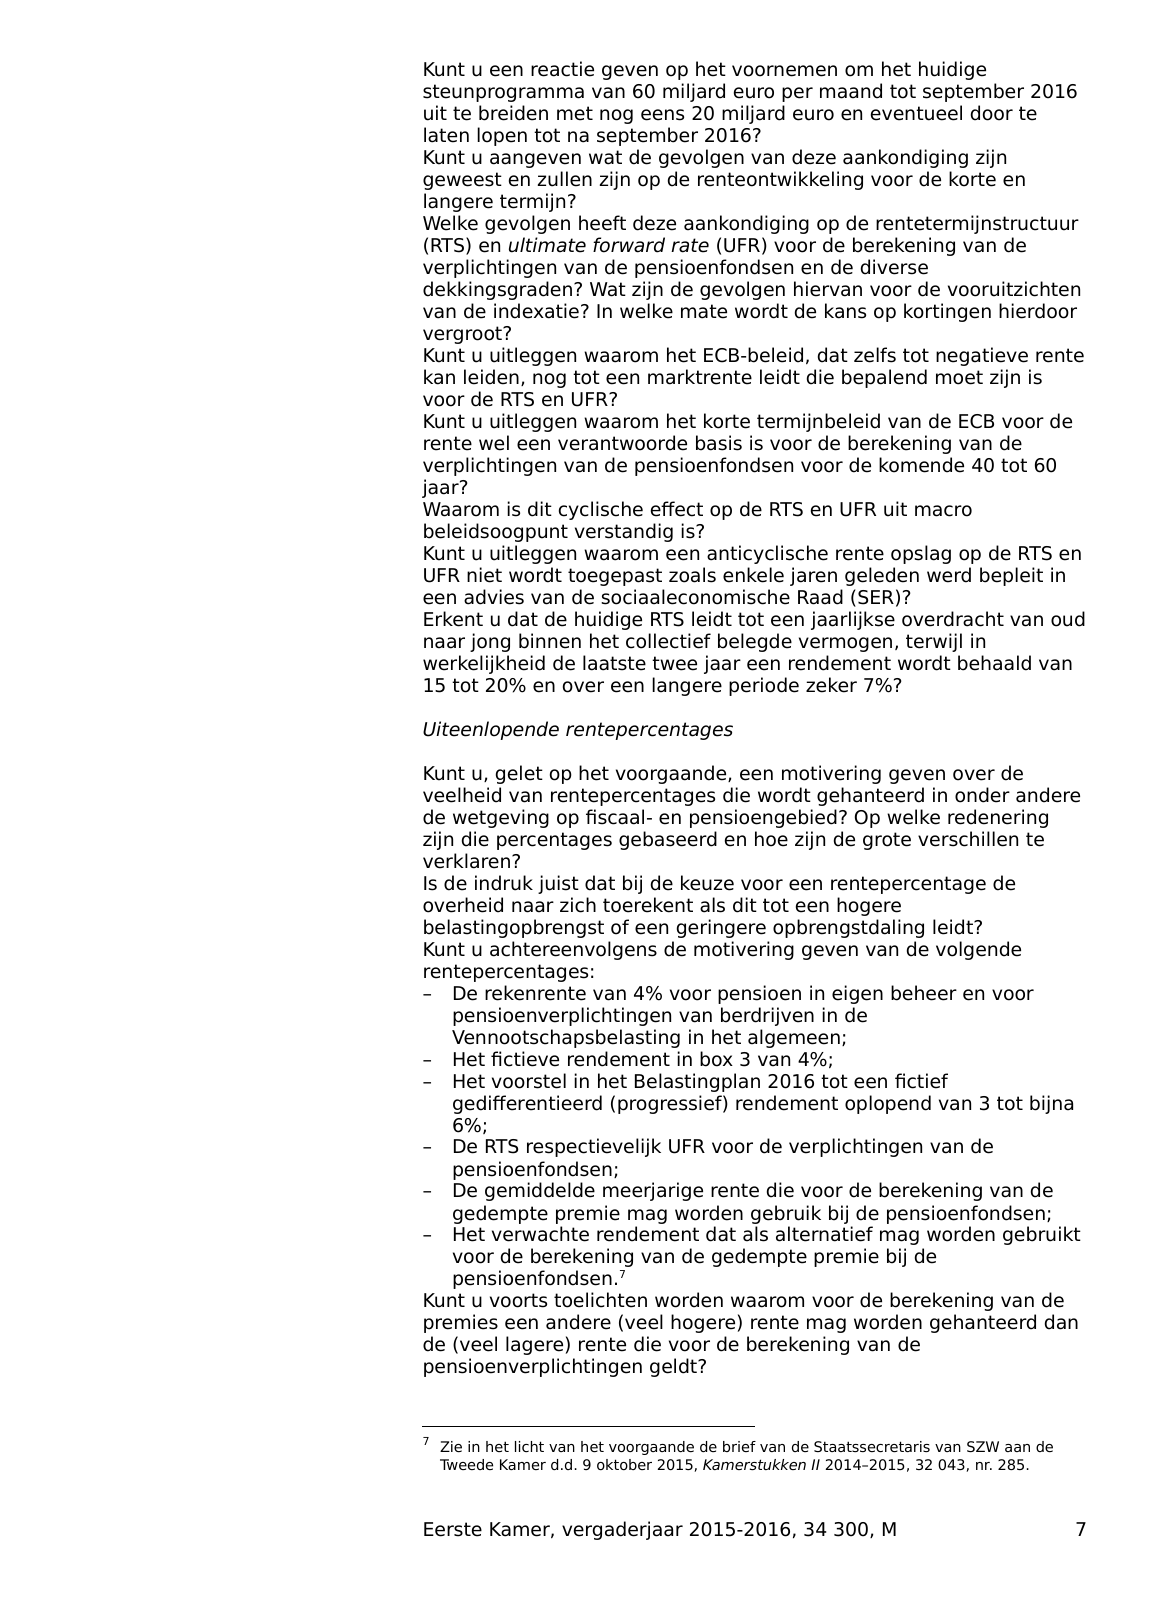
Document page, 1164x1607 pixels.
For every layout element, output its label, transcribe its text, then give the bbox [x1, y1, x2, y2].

subtitle Uiteenlopende rentepercentages [422, 719, 1087, 741]
text Kunt u, gelet op het voorgaande, een motivering geven over de veelheid van rentepercentages die wordt gehanteerd in onder andere de wetgeving op fiscaal- en pensioengebied? Op welke redenering zijn die percentages gebaseerd en hoe zijn de grote verschillen te verklaren? [422, 763, 1087, 873]
text Kunt u aangeven wat de gevolgen van deze aankondiging zijn geweest en zullen zijn op de renteontwikkeling voor de korte en langere termijn? [422, 147, 1087, 213]
text – De rekenrente van 4% voor pensioen in eigen beheer en voor pensioenverplichtingen van berdrijven in de Vennootschapsbelasting in het algemeen; [422, 983, 1087, 1048]
text Zie in het licht van het voorgaande de brief van de Staatssecretaris van SZW aan de Tweede Kamer d.d. 9 oktober 2015, Kamerstukken II 2014–2015, 32 043, nr. 285. [422, 1435, 1087, 1474]
text Kunt u een reactie geven op het voornemen om het huidige steunprogramma van 60 miljard euro per maand tot september 2016 uit te breiden met nog eens 20 miljard euro en eventueel door te laten lopen tot na september 2016? [422, 59, 1087, 147]
text – Het verwachte rendement dat als alternatief mag worden gebruikt voor de berekening van de gedempte premie bij de pensioenfondsen. [422, 1224, 1087, 1290]
text Kunt u uitleggen waarom het ECB-beleid, dat zelfs tot negatieve rente kan leiden, nog tot een marktrente leidt die bepalend moet zijn is voor de RTS en UFR? [422, 345, 1087, 411]
text – De gemiddelde meerjarige rente die voor de berekening van de gedempte premie mag worden gebruik bij de pensioenfondsen; [422, 1180, 1087, 1224]
text Erkent u dat de huidige RTS leidt tot een jaarlijkse overdracht van oud naar jong binnen het collectief belegde vermogen, terwijl in werkelijkheid de laatste twee jaar een rendement wordt behaald van 15 tot 20% en over een langere periode zeker 7%? [422, 608, 1087, 696]
text Kunt u voorts toelichten worden waarom voor de berekening van de premies een andere (veel hogere) rente mag worden gehanteerd dan de (veel lagere) rente die voor de berekening van de pensioenverplichtingen geldt? [422, 1290, 1087, 1378]
text – De RTS respectievelijk UFR voor de verplichtingen van de pensioenfondsen; [422, 1136, 1087, 1180]
text Kunt u uitleggen waarom een anticyclische rente opslag op de RTS en UFR niet wordt toegepast zoals enkele jaren geleden werd bepleit in een advies van de sociaaleconomische Raad (SER)? [422, 543, 1087, 608]
text Kunt u uitleggen waarom het korte termijnbeleid van de ECB voor de rente wel een verantwoorde basis is voor de berekening van de verplichtingen van de pensioenfondsen voor de komende 40 tot 60 jaar? [422, 411, 1087, 499]
text – Het voorstel in het Belastingplan 2016 tot een fictief gedifferentieerd (progressief) rendement oplopend van 3 tot bijna 6%; [422, 1071, 1087, 1136]
text Welke gevolgen heeft deze aankondiging op de rentetermijnstructuur (RTS) en ultimate forward rate (UFR) voor de berekening van de verplichtingen van de pensioenfondsen en de diverse dekkingsgraden? Wat zijn de gevolgen hiervan voor de vooruitzichten van de indexatie? In welke mate wordt de kans op kortingen hierdoor vergroot? [422, 213, 1087, 345]
text Waarom is dit cyclische effect op de RTS en UFR uit macro beleidsoogpunt verstandig is? [422, 499, 1087, 543]
text Is de indruk juist dat bij de keuze voor een rentepercentage de overheid naar zich toerekent als dit tot een hogere belastingopbrengst of een geringere opbrengstdaling leidt? [422, 873, 1087, 939]
text – Het fictieve rendement in box 3 van 4%; [422, 1048, 1087, 1071]
text Kunt u achtereenvolgens de motivering geven van de volgende rentepercentages: [422, 939, 1087, 983]
